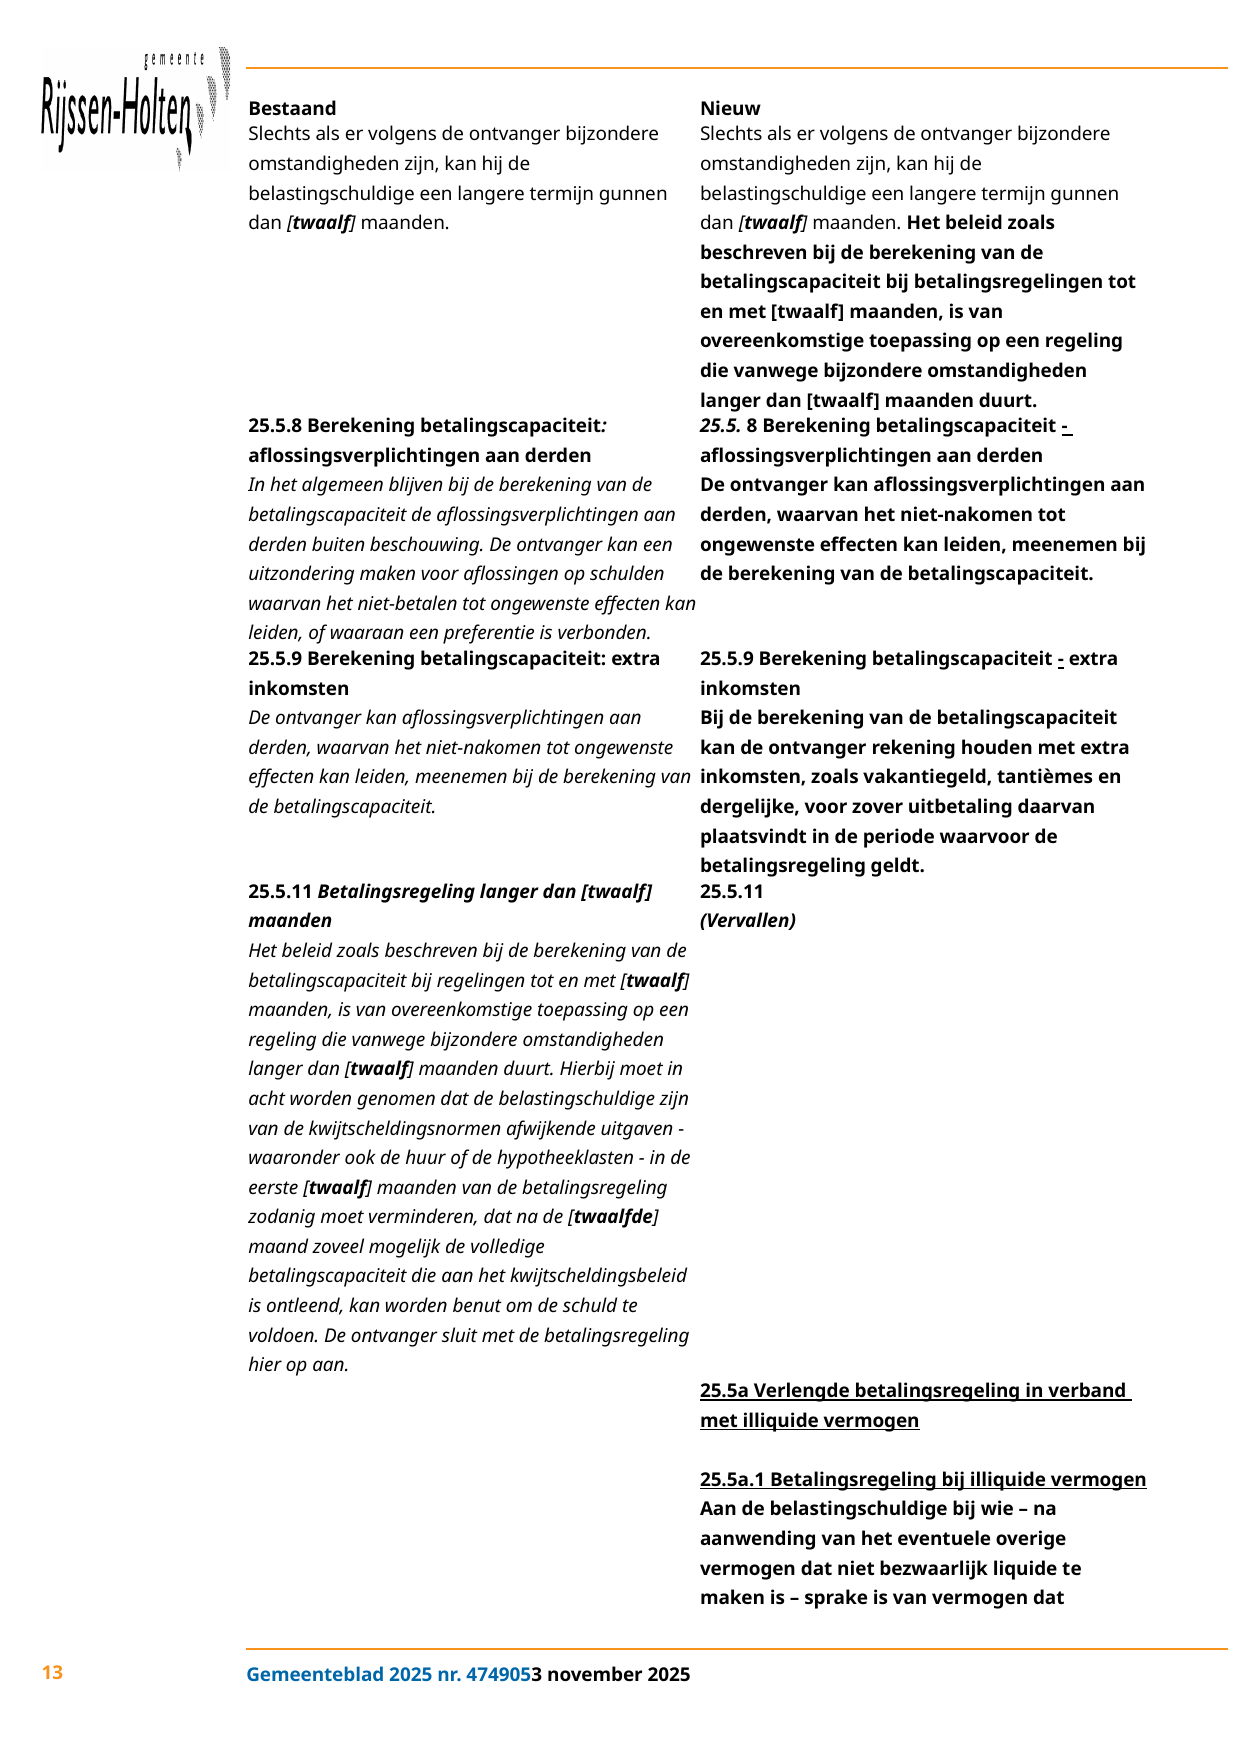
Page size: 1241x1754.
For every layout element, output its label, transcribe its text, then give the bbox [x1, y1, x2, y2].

table_cell Slechts als er volgens de ontvanger bijzondere omstandigheden zijn, kan hij de belastingschuldige een langere termijn gunnen dan [twaalf] maanden. Het beleid zoals beschreven bij de berekening van de betalingscapaciteit bij betalingsregelingen tot en met [twaalf] maanden, is van overeenkomstige toepassing op een regeling die vanwege bijzondere omstandigheden langer dan [twaalf] maanden duurt. [700, 121, 1152, 412]
table_cell 25.5.11 (Vervallen) [700, 878, 1152, 1377]
table_cell 25.5. 8 Berekening betalingscapaciteit - aflossingsverplichtingen aan derden De ontvanger kan aflossingsverplichtingen aan derden, waarvan het niet-nakomen tot ongewenste effecten kan leiden, meenemen bij de berekening van de betalingscapaciteit. [700, 413, 1152, 645]
table_cell 25.5.9 Berekening betalingscapaciteit - extra inkomsten Bij de berekening van de betalingscapaciteit kan de ontvanger rekening houden met extra inkomsten, zoals vakantiegeld, tantièmes en dergelijke, voor zover uitbetaling daarvan plaatsvindt in de periode waarvoor de betalingsregeling geldt. [700, 645, 1152, 878]
table_header Nieuw [700, 95, 1152, 121]
table_cell [248, 1377, 700, 1610]
picture [41, 47, 231, 172]
table_header Bestaand [248, 95, 700, 121]
table_cell 25.5.11 Betalingsregeling langer dan [twaalf] maanden Het beleid zoals beschreven bij de berekening van de betalingscapaciteit bij regelingen tot en met [twaalf] maanden, is van overeenkomstige toepassing op een regeling die vanwege bijzondere omstandigheden langer dan [twaalf] maanden duurt. Hierbij moet in acht worden genomen dat de belastingschuldige zijn van de kwijtscheldingsnormen afwijkende uitgaven - waaronder ook de huur of de hypotheeklasten - in de eerste [twaalf] maanden van de betalingsregeling zodanig moet verminderen, dat na de [twaalfde] maand zoveel mogelijk de volledige betalingscapaciteit die aan het kwijtscheldingsbeleid is ontleend, kan worden benut om de schuld te voldoen. De ontvanger sluit met de betalingsregeling hier op aan. [248, 878, 700, 1377]
table_cell Slechts als er volgens de ontvanger bijzondere omstandigheden zijn, kan hij de belastingschuldige een langere termijn gunnen dan [twaalf] maanden. [248, 121, 700, 412]
table_cell 25.5.8 Berekening betalingscapaciteit: aflossingsverplichtingen aan derden In het algemeen blijven bij de berekening van de betalingscapaciteit de aflossingsverplichtingen aan derden buiten beschouwing. De ontvanger kan een uitzondering maken voor aflossingen op schulden waarvan het niet-betalen tot ongewenste effecten kan leiden, of waaraan een preferentie is verbonden. [248, 413, 700, 645]
table_cell 25.5a Verlengde betalingsregeling in verband met illiquide vermogen 25.5a.1 Betalingsregeling bij illiquide vermogen Aan de belastingschuldige bij wie – na aanwending van het eventuele overige vermogen dat niet bezwaarlijk liquide te maken is – sprake is van vermogen dat [700, 1377, 1152, 1610]
table_cell 25.5.9 Berekening betalingscapaciteit: extra inkomsten De ontvanger kan aflossingsverplichtingen aan derden, waarvan het niet-nakomen tot ongewenste effecten kan leiden, meenemen bij de berekening van de betalingscapaciteit. [248, 645, 700, 878]
